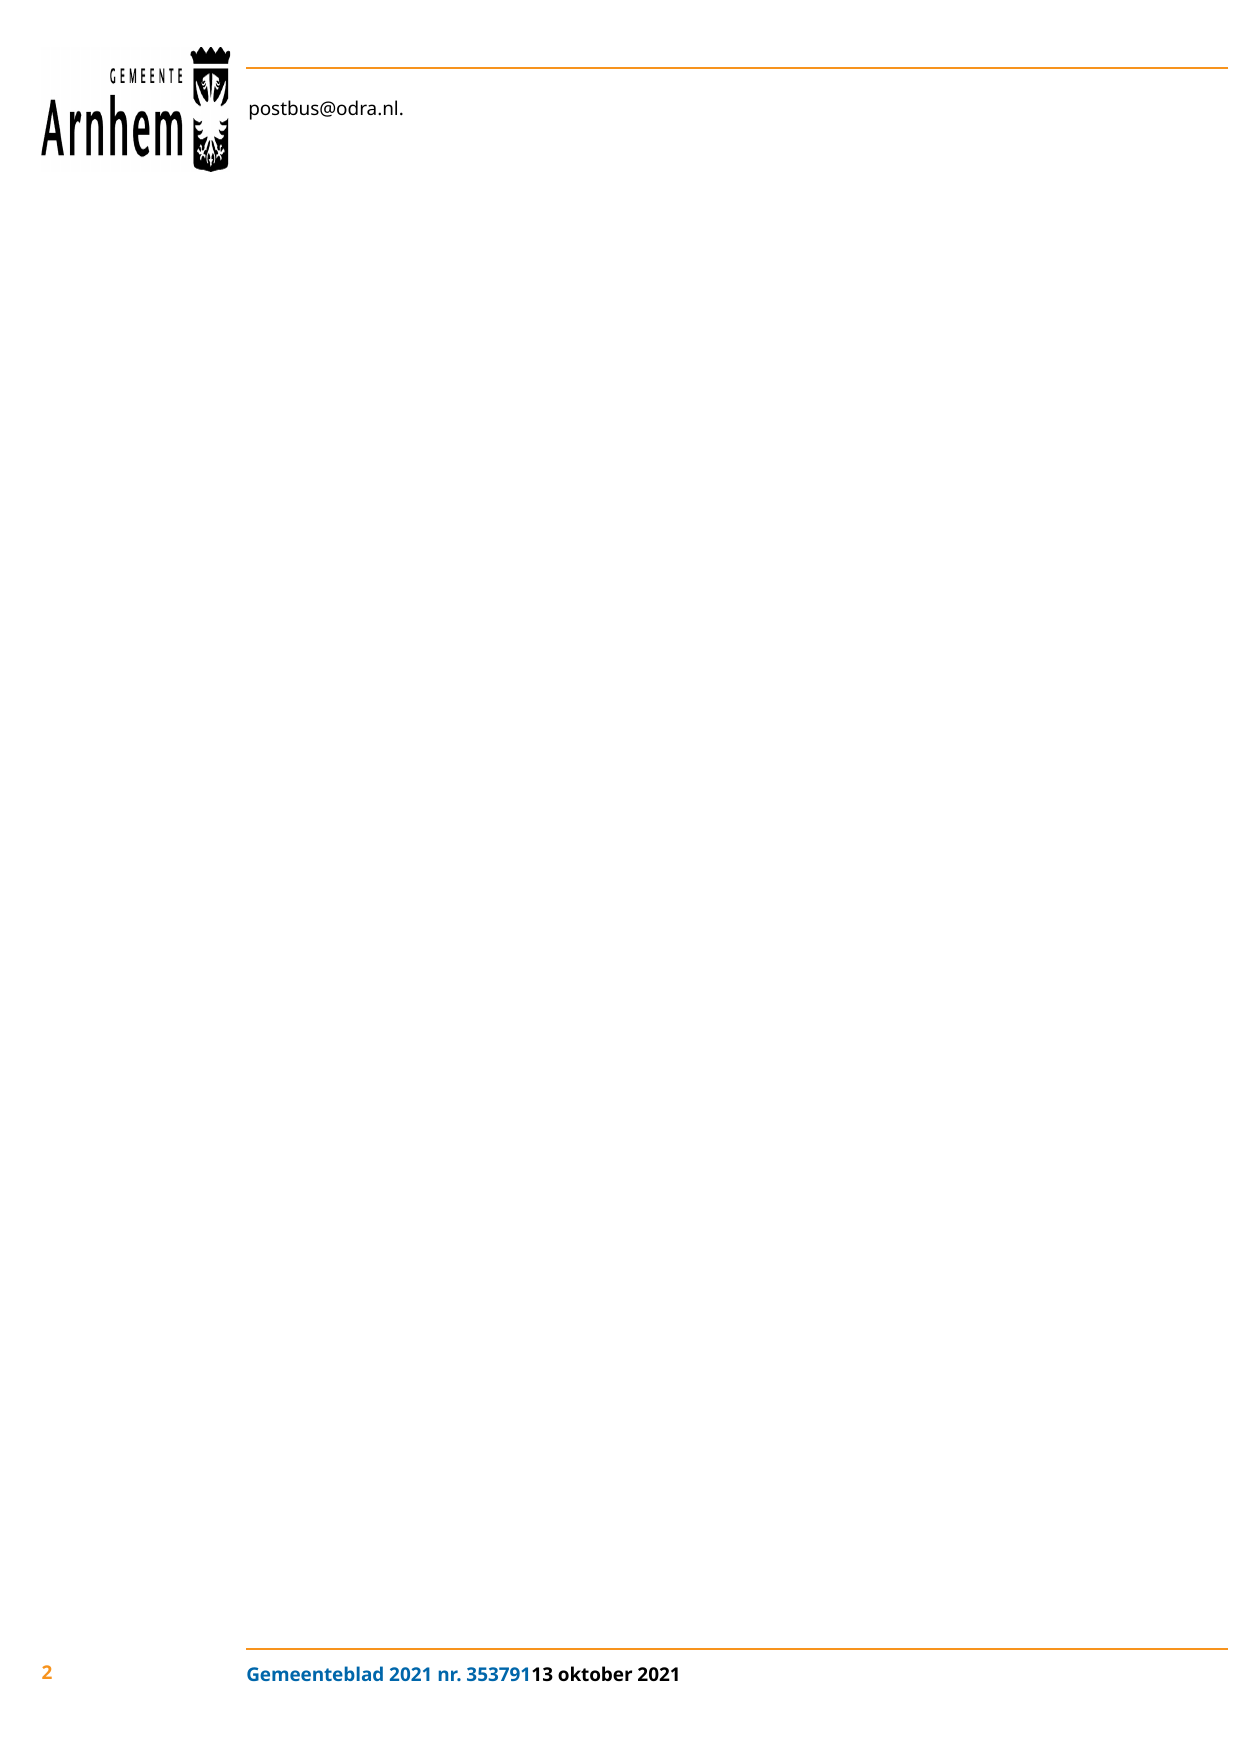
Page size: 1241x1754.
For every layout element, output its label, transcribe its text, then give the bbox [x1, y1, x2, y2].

text postbus@odra.nl. [248, 95, 1152, 121]
picture [41, 47, 231, 172]
